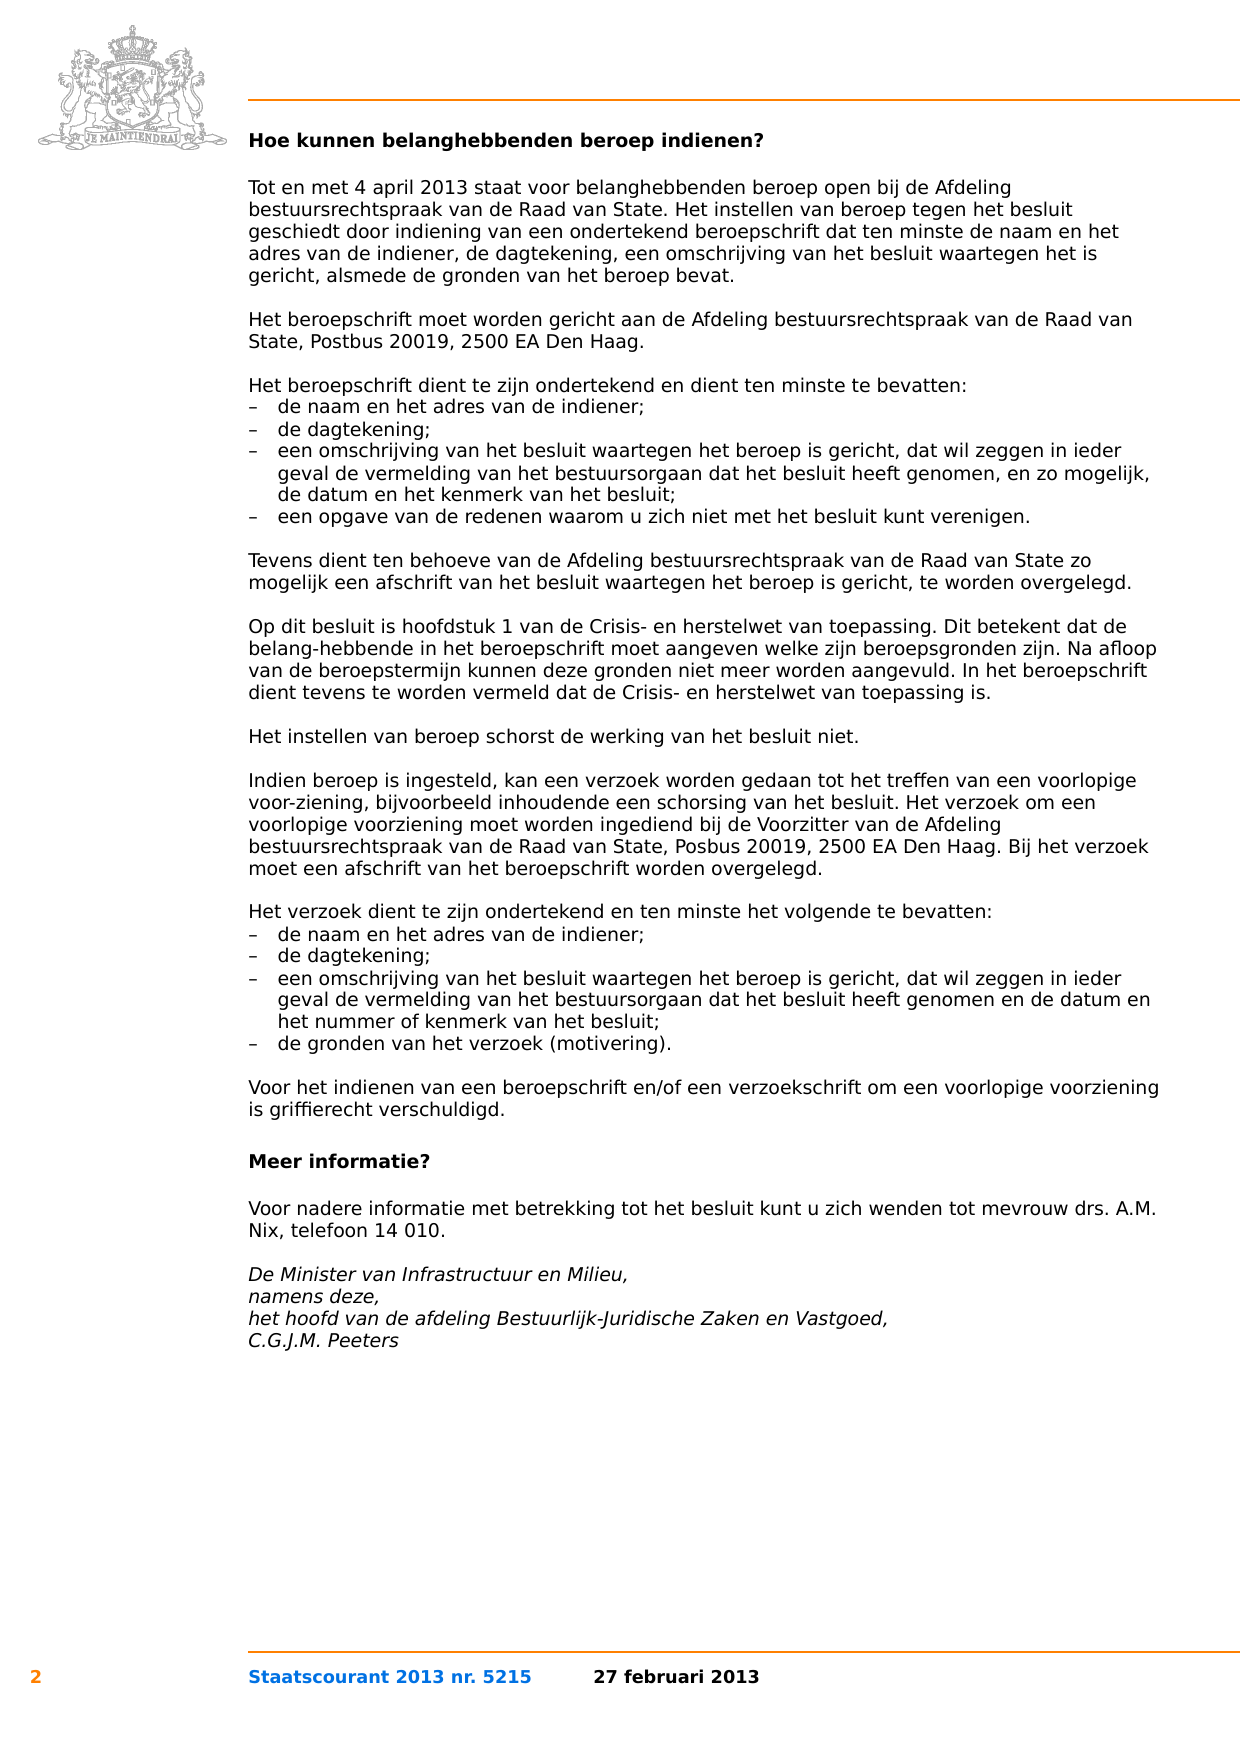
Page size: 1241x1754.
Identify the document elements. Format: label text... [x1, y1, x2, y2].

text – een omschrijving van het besluit waartegen het beroep is gericht, dat wil zeggen in ieder geval de vermelding van het bestuursorgaan dat het besluit heeft genomen, en zo mogelijk, de datum en het kenmerk van het besluit; [248, 440, 1163, 506]
subtitle Hoe kunnen belanghebbenden beroep indienen? [248, 130, 1163, 152]
text – een omschrijving van het besluit waartegen het beroep is gericht, dat wil zeggen in ieder geval de vermelding van het bestuursorgaan dat het besluit heeft genomen en de datum en het nummer of kenmerk van het besluit; [248, 967, 1163, 1033]
text – de dagtekening; [248, 945, 1163, 967]
text – de gronden van het verzoek (motivering). [248, 1033, 1163, 1055]
picture [38, 25, 227, 150]
text Het instellen van beroep schorst de werking van het besluit niet. [248, 726, 1163, 748]
subtitle Meer informatie? [248, 1151, 1163, 1173]
text Voor het indienen van een beroepschrift en/of een verzoekschrift om een voorlopige voorziening is griffierecht verschuldigd. [248, 1077, 1163, 1121]
text – de naam en het adres van de indiener; [248, 923, 1163, 945]
text Het beroepschrift moet worden gericht aan de Afdeling bestuursrechtspraak van de Raad van State, Postbus 20019, 2500 EA Den Haag. [248, 309, 1163, 353]
text Indien beroep is ingesteld, kan een verzoek worden gedaan tot het treffen van een voorlopige voor-ziening, bijvoorbeeld inhoudende een schorsing van het besluit. Het verzoek om een voorlopige voorziening moet worden ingediend bij de Voorzitter van de Afdeling bestuursrechtspraak van de Raad van State, Posbus 20019, 2500 EA Den Haag. Bij het verzoek moet een afschrift van het beroepschrift worden overgelegd. [248, 770, 1163, 879]
text Het verzoek dient te zijn ondertekend en ten minste het volgende te bevatten: [248, 901, 1163, 923]
text De Minister van Infrastructuur en Milieu, namens deze, het hoofd van de afdeling Bestuurlijk-Juridische Zaken en Vastgoed, C.G.J.M. Peeters [248, 1264, 1163, 1352]
text Tot en met 4 april 2013 staat voor belanghebbenden beroep open bij de Afdeling bestuursrechtspraak van de Raad van State. Het instellen van beroep tegen het besluit geschiedt door indiening van een ondertekend beroepschrift dat ten minste de naam en het adres van de indiener, de dagtekening, een omschrijving van het besluit waartegen het is gericht, alsmede de gronden van het beroep bevat. [248, 177, 1163, 287]
text – de naam en het adres van de indiener; [248, 396, 1163, 418]
text Op dit besluit is hoofdstuk 1 van de Crisis- en herstelwet van toepassing. Dit betekent dat de belang-hebbende in het beroepschrift moet aangeven welke zijn beroepsgronden zijn. Na afloop van de beroepstermijn kunnen deze gronden niet meer worden aangevuld. In het beroepschrift dient tevens te worden vermeld dat de Crisis- en herstelwet van toepassing is. [248, 616, 1163, 704]
text Het beroepschrift dient te zijn ondertekend en dient ten minste te bevatten: [248, 374, 1163, 396]
text Voor nadere informatie met betrekking tot het besluit kunt u zich wenden tot mevrouw drs. A.M. Nix, telefoon 14 010. [248, 1198, 1163, 1242]
text Tevens dient ten behoeve van de Afdeling bestuursrechtspraak van de Raad van State zo mogelijk een afschrift van het besluit waartegen het beroep is gericht, te worden overgelegd. [248, 550, 1163, 594]
text – een opgave van de redenen waarom u zich niet met het besluit kunt verenigen. [248, 506, 1163, 528]
text – de dagtekening; [248, 418, 1163, 440]
